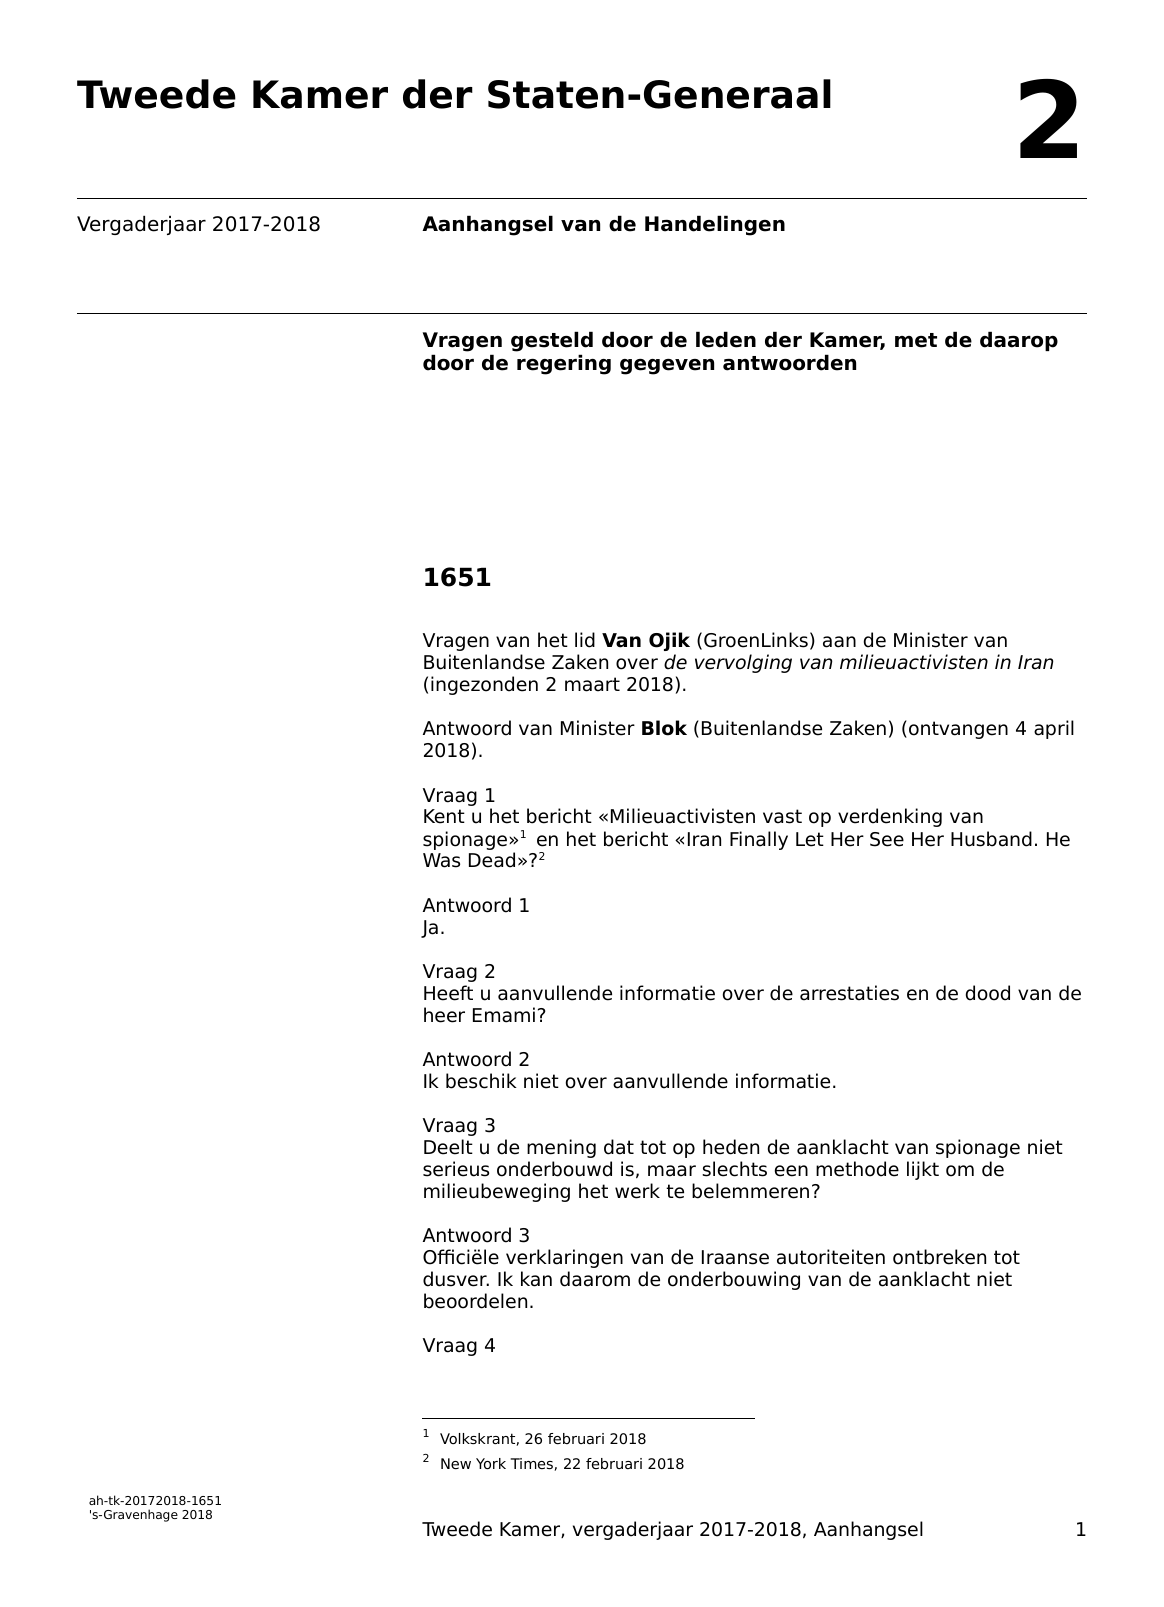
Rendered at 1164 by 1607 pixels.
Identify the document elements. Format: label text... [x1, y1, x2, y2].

table_header 2 [886, 59, 1087, 198]
text Vraag 4 [422, 1335, 1087, 1357]
table_cell Vragen gesteld door de leden der Kamer, met de daarop door de regering gegeven antwoorden [422, 314, 1087, 375]
text Officiële verklaringen van de Iraanse autoriteiten ontbreken tot dusver. Ik kan daarom de onderbouwing van de aanklacht niet beoordelen. [422, 1247, 1087, 1313]
text Ik beschik niet over aanvullende informatie. [422, 1071, 1087, 1093]
text Ja. [422, 917, 1087, 938]
text Vraag 3 [422, 1115, 1087, 1137]
text Vraag 1 [422, 784, 1087, 806]
text New York Times, 22 februari 2018 [422, 1452, 1087, 1474]
text Kent u het bericht «Milieuactivisten vast op verdenking van spionage» en het bericht «Iran Finally Let Her See Her Husband. He Was Dead»? [422, 806, 1087, 872]
text Antwoord van Minister Blok (Buitenlandse Zaken) (ontvangen 4 april 2018). [422, 718, 1087, 762]
text Antwoord 3 [422, 1225, 1087, 1247]
table_cell [77, 314, 422, 375]
text 1651 [422, 563, 1087, 592]
text Vragen van het lid Van Ojik (GroenLinks) aan de Minister van Buitenlandse Zaken over de vervolging van milieuactivisten in Iran (ingezonden 2 maart 2018). [422, 630, 1087, 696]
table_cell Aanhangsel van de Handelingen [422, 199, 1087, 313]
text Vraag 2 [422, 961, 1087, 983]
table_cell Vergaderjaar 2017-2018 [77, 199, 422, 313]
text ah-tk-20172018-1651 [88, 1494, 323, 1508]
table_header Tweede Kamer der Staten-Generaal [77, 59, 886, 198]
text Volkskrant, 26 februari 2018 [422, 1427, 1087, 1449]
text Antwoord 2 [422, 1049, 1087, 1071]
text Deelt u de mening dat tot op heden de aanklacht van spionage niet serieus onderbouwd is, maar slechts een methode lijkt om de milieubeweging het werk te belemmeren? [422, 1137, 1087, 1203]
text Antwoord 1 [422, 894, 1087, 917]
text Heeft u aanvullende informatie over de arrestaties en de dood van de heer Emami? [422, 983, 1087, 1027]
text 's-Gravenhage 2018 [88, 1508, 323, 1522]
